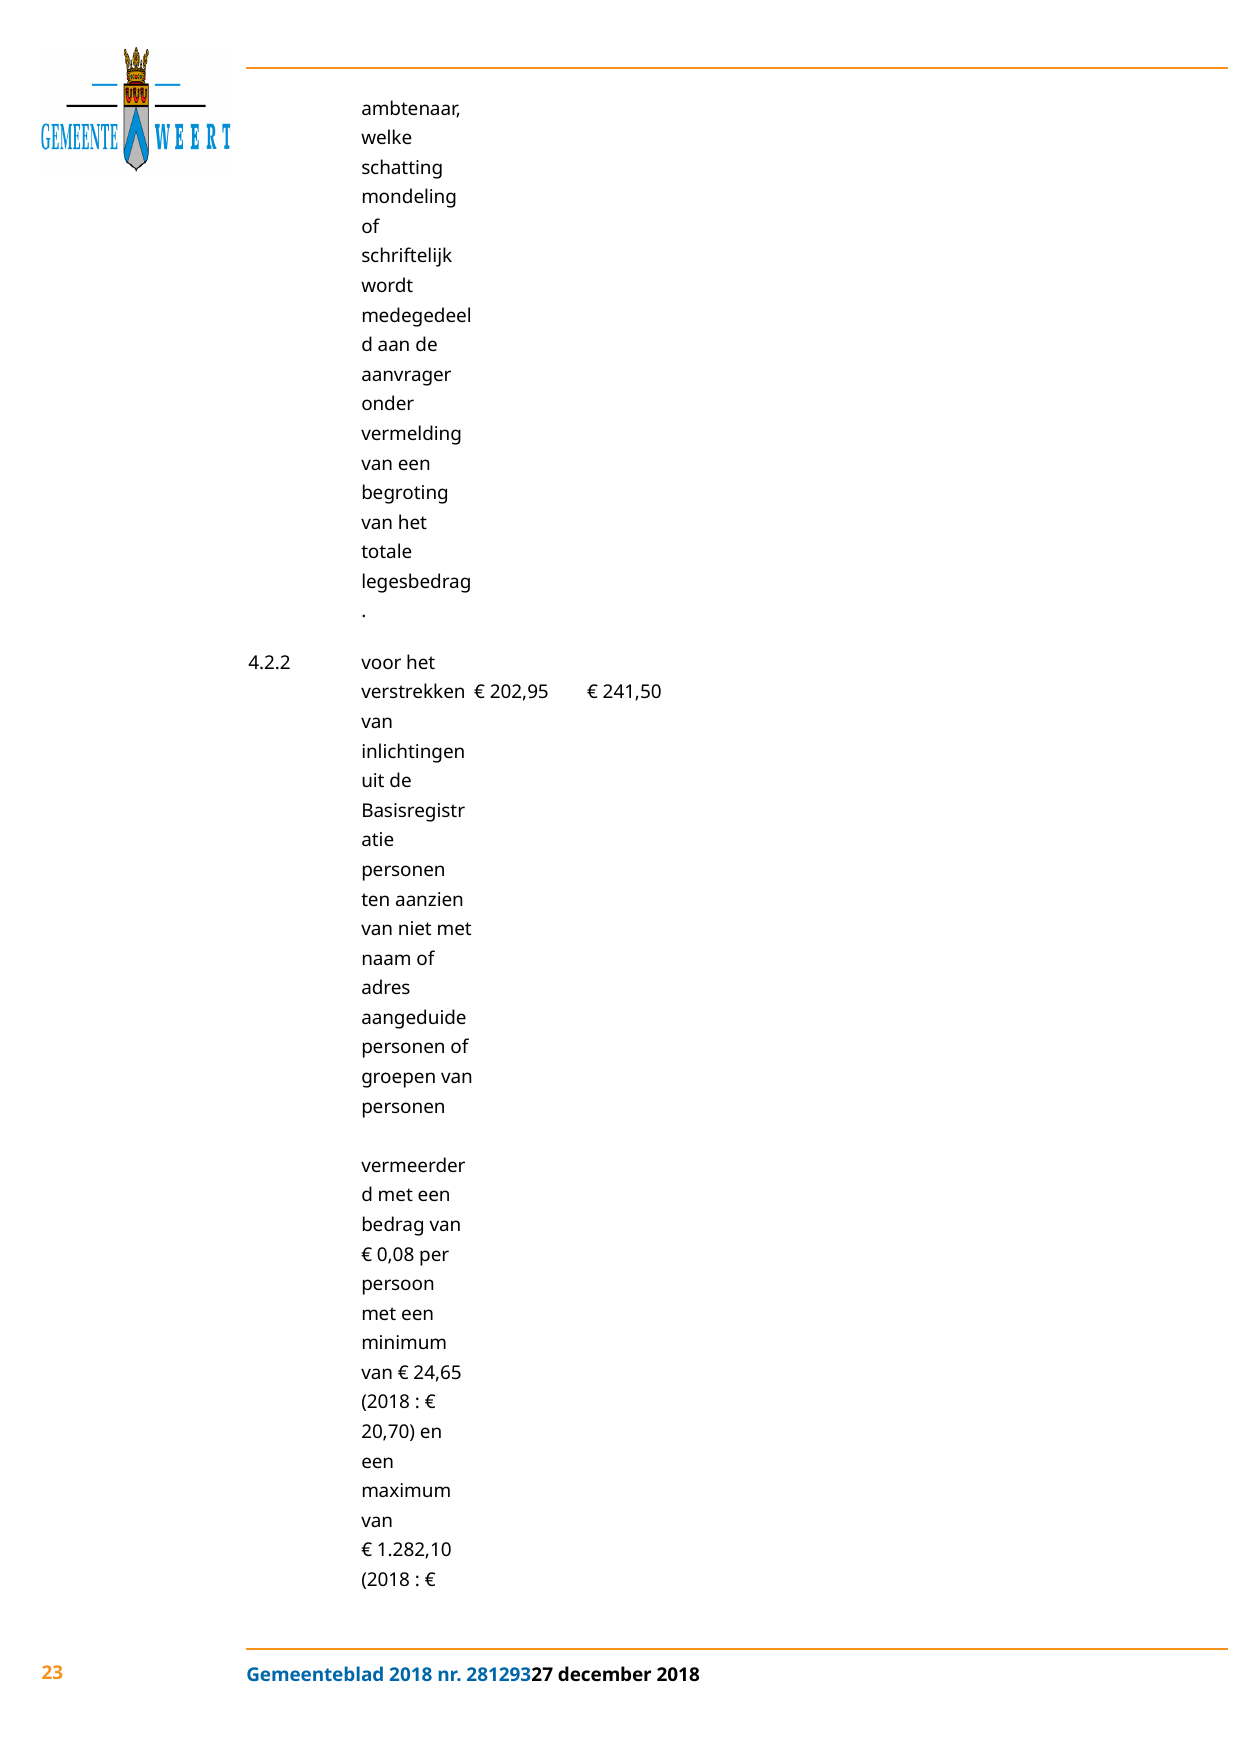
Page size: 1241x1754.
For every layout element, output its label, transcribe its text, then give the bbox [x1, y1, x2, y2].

table_cell [361, 624, 474, 649]
table_cell € 241,50 [587, 649, 700, 1592]
table_cell [587, 95, 700, 623]
table_cell [587, 624, 700, 649]
table_cell voor het verstrekken van inlichtingen uit de Basisregistratie personen ten aanzien van niet met naam of adres aangeduide personen of groepen van personen vermeerderd met een bedrag van € 0,08 per persoon met een minimum van € 24,65 (2018 : € 20,70) en een maximum van € 1.282,10 (2018 : € [361, 649, 474, 1592]
table_cell [474, 624, 587, 649]
table_cell [474, 95, 587, 623]
table_cell 4.2.2 [248, 649, 361, 1592]
table_cell [248, 624, 361, 649]
table_cell € 202,95 [474, 649, 587, 1592]
table_cell [248, 95, 361, 623]
picture [41, 47, 231, 172]
table_cell ambtenaar, welke schatting mondeling of schriftelijk wordt medegedeeld aan de aanvrager onder vermelding van een begroting van het totale legesbedrag. [361, 95, 474, 623]
